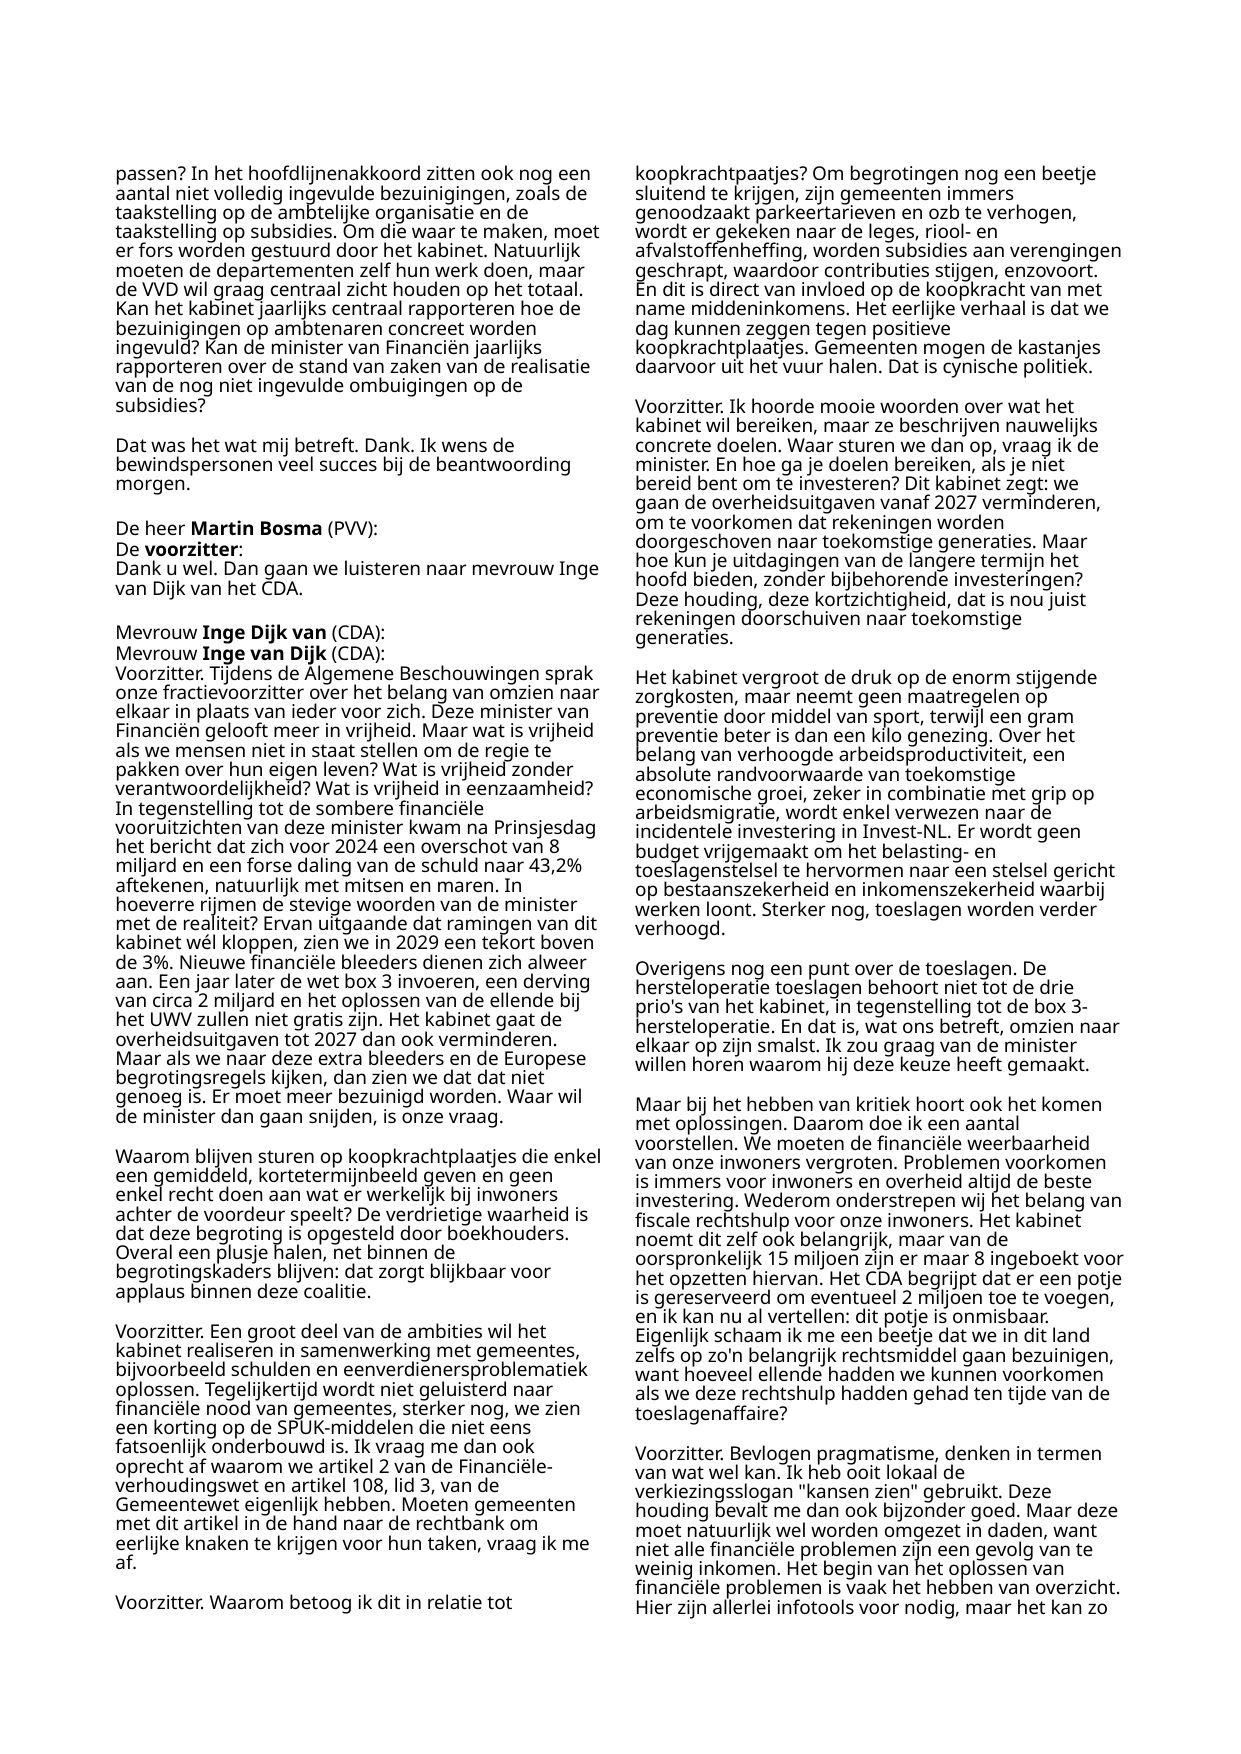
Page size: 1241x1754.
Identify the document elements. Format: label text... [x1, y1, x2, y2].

text passen? In het hoofdlijnenakkoord zitten ook nog een aantal niet volledig ingevulde bezuinigingen, zoals de taakstelling op de ambtelijke organisatie en de taakstelling op subsidies. Om die waar te maken, moet er fors worden gestuurd door het kabinet. Natuurlijk moeten de departementen zelf hun werk doen, maar de VVD wil graag centraal zicht houden op het totaal. Kan het kabinet jaarlijks centraal rapporteren hoe de bezuinigingen op ambtenaren concreet worden ingevuld? Kan de minister van Financiën jaarlijks rapporteren over de stand van zaken van de realisatie van de nog niet ingevulde ombuigingen op de subsidies? [115, 165, 605, 416]
text De heer Martin Bosma (PVV): [115, 515, 605, 541]
text Waarom blijven sturen op koopkrachtplaatjes die enkel een gemiddeld, kortetermijnbeeld geven en geen enkel recht doen aan wat er werkelijk bij inwoners achter de voordeur speelt? De verdrietige waarheid is dat deze begroting is opgesteld door boekhouders. Overal een plusje halen, net binnen de begrotingskaders blijven: dat zorgt blijkbaar voor applaus binnen deze coalitie. [115, 1148, 605, 1302]
text Het kabinet vergroot de druk op de enorm stijgende zorgkosten, maar neemt geen maatregelen op preventie door middel van sport, terwijl een gram preventie beter is dan een kilo genezing. Over het belang van verhoogde arbeidsproductiviteit, een absolute randvoorwaarde van toekomstige economische groei, zeker in combinatie met grip op arbeidsmigratie, wordt enkel verwezen naar de incidentele investering in Invest-NL. Er wordt geen budget vrijgemaakt om het belasting- en toeslagenstelsel te hervormen naar een stelsel gericht op bestaanszekerheid en inkomenszekerheid waarbij werken loont. Sterker nog, toeslagen worden verder verhoogd. [635, 669, 1125, 939]
text Voorzitter. Ik hoorde mooie woorden over wat het kabinet wil bereiken, maar ze beschrijven nauwelijks concrete doelen. Waar sturen we dan op, vraag ik de minister. En hoe ga je doelen bereiken, als je niet bereid bent om te investeren? Dit kabinet zegt: we gaan de overheidsuitgaven vanaf 2027 verminderen, om te voorkomen dat rekeningen worden doorgeschoven naar toekomstige generaties. Maar hoe kun je uitdagingen van de langere termijn het hoofd bieden, zonder bijbehorende investeringen? Deze houding, deze kortzichtigheid, dat is nou juist rekeningen doorschuiven naar toekomstige generaties. [635, 398, 1125, 648]
text Voorzitter. Een groot deel van de ambities wil het kabinet realiseren in samenwerking met gemeentes, bijvoorbeeld schulden en eenverdienersproblematiek oplossen. Tegelijkertijd wordt niet geluisterd naar financiële nood van gemeentes, sterker nog, we zien een korting op de SPUK-middelen die niet eens fatsoenlijk onderbouwd is. Ik vraag me dan ook oprecht af waarom we artikel 2 van de Financiële-verhoudingswet en artikel 108, lid 3, van de Gemeentewet eigenlijk hebben. Moeten gemeenten met dit artikel in de hand naar de rechtbank om eerlijke knaken te krijgen voor hun taken, vraag ik me af. [115, 1323, 605, 1573]
text Dat was het wat mij betreft. Dank. Ik wens de bewindspersonen veel succes bij de beantwoording morgen. [115, 437, 605, 494]
text Voorzitter. Tijdens de Algemene Beschouwingen sprak onze fractievoorzitter over het belang van omzien naar elkaar in plaats van ieder voor zich. Deze minister van Financiën gelooft meer in vrijheid. Maar wat is vrijheid als we mensen niet in staat stellen om de regie te pakken over hun eigen leven? Wat is vrijheid zonder verantwoordelijkheid? Wat is vrijheid in eenzaamheid? In tegenstelling tot de sombere financiële vooruitzichten van deze minister kwam na Prinsjesdag het bericht dat zich voor 2024 een overschot van 8 miljard en een forse daling van de schuld naar 43,2% aftekenen, natuurlijk met mitsen en maren. In hoeverre rijmen de stevige woorden van de minister met de realiteit? Ervan uitgaande dat ramingen van dit kabinet wél kloppen, zien we in 2029 een tekort boven de 3%. Nieuwe financiële bleeders dienen zich alweer aan. Een jaar later de wet box 3 invoeren, een derving van circa 2 miljard en het oplossen van de ellende bij het UWV zullen niet gratis zijn. Het kabinet gaat de overheidsuitgaven tot 2027 dan ook verminderen. Maar als we naar deze extra bleeders en de Europese begrotingsregels kijken, dan zien we dat dat niet genoeg is. Er moet meer bezuinigd worden. Waar wil de minister dan gaan snijden, is onze vraag. [115, 664, 605, 1127]
text koopkrachtpaatjes? Om begrotingen nog een beetje sluitend te krijgen, zijn gemeenten immers genoodzaakt parkeertarieven en ozb te verhogen, wordt er gekeken naar de leges, riool- en afvalstoffenheffing, worden subsidies aan verengingen geschrapt, waardoor contributies stijgen, enzovoort. En dit is direct van invloed op de koopkracht van met name middeninkomens. Het eerlijke verhaal is dat we dag kunnen zeggen tegen positieve koopkrachtplaatjes. Gemeenten mogen de kastanjes daarvoor uit het vuur halen. Dat is cynische politiek. [635, 165, 1125, 377]
text Mevrouw Inge van Dijk (CDA): [115, 645, 605, 664]
text Voorzitter. Waarom betoog ik dit in relatie tot [115, 1594, 605, 1613]
text Dank u wel. Dan gaan we luisteren naar mevrouw Inge van Dijk van het CDA. [115, 560, 605, 599]
text Maar bij het hebben van kritiek hoort ook het komen met oplossingen. Daarom doe ik een aantal voorstellen. We moeten de financiële weerbaarheid van onze inwoners vergroten. Problemen voorkomen is immers voor inwoners en overheid altijd de beste investering. Wederom onderstrepen wij het belang van fiscale rechtshulp voor onze inwoners. Het kabinet noemt dit zelf ook belangrijk, maar van de oorspronkelijk 15 miljoen zijn er maar 8 ingeboekt voor het opzetten hiervan. Het CDA begrijpt dat er een potje is gereserveerd om eventueel 2 miljoen toe te voegen, en ik kan nu al vertellen: dit potje is onmisbaar. Eigenlijk schaam ik me een beetje dat we in dit land zelfs op zo'n belangrijk rechtsmiddel gaan bezuinigen, want hoeveel ellende hadden we kunnen voorkomen als we deze rechtshulp hadden gehad ten tijde van de toeslagenaffaire? [635, 1096, 1125, 1424]
text Overigens nog een punt over de toeslagen. De hersteloperatie toeslagen behoort niet tot de drie prio's van het kabinet, in tegenstelling tot de box 3-hersteloperatie. En dat is, wat ons betreft, omzien naar elkaar op zijn smalst. Ik zou graag van de minister willen horen waarom hij deze keuze heeft gemaakt. [635, 960, 1125, 1075]
text Voorzitter. Bevlogen pragmatisme, denken in termen van wat wel kan. Ik heb ooit lokaal de verkiezingsslogan "kansen zien" gebruikt. Deze houding bevalt me dan ook bijzonder goed. Maar deze moet natuurlijk wel worden omgezet in daden, want niet alle financiële problemen zijn een gevolg van te weinig inkomen. Het begin van het oplossen van financiële problemen is vaak het hebben van overzicht. Hier zijn allerlei infotools voor nodig, maar het kan zo [635, 1444, 1125, 1618]
text De voorzitter: [115, 541, 605, 560]
text Mevrouw Inge Dijk van (CDA): [115, 619, 605, 645]
